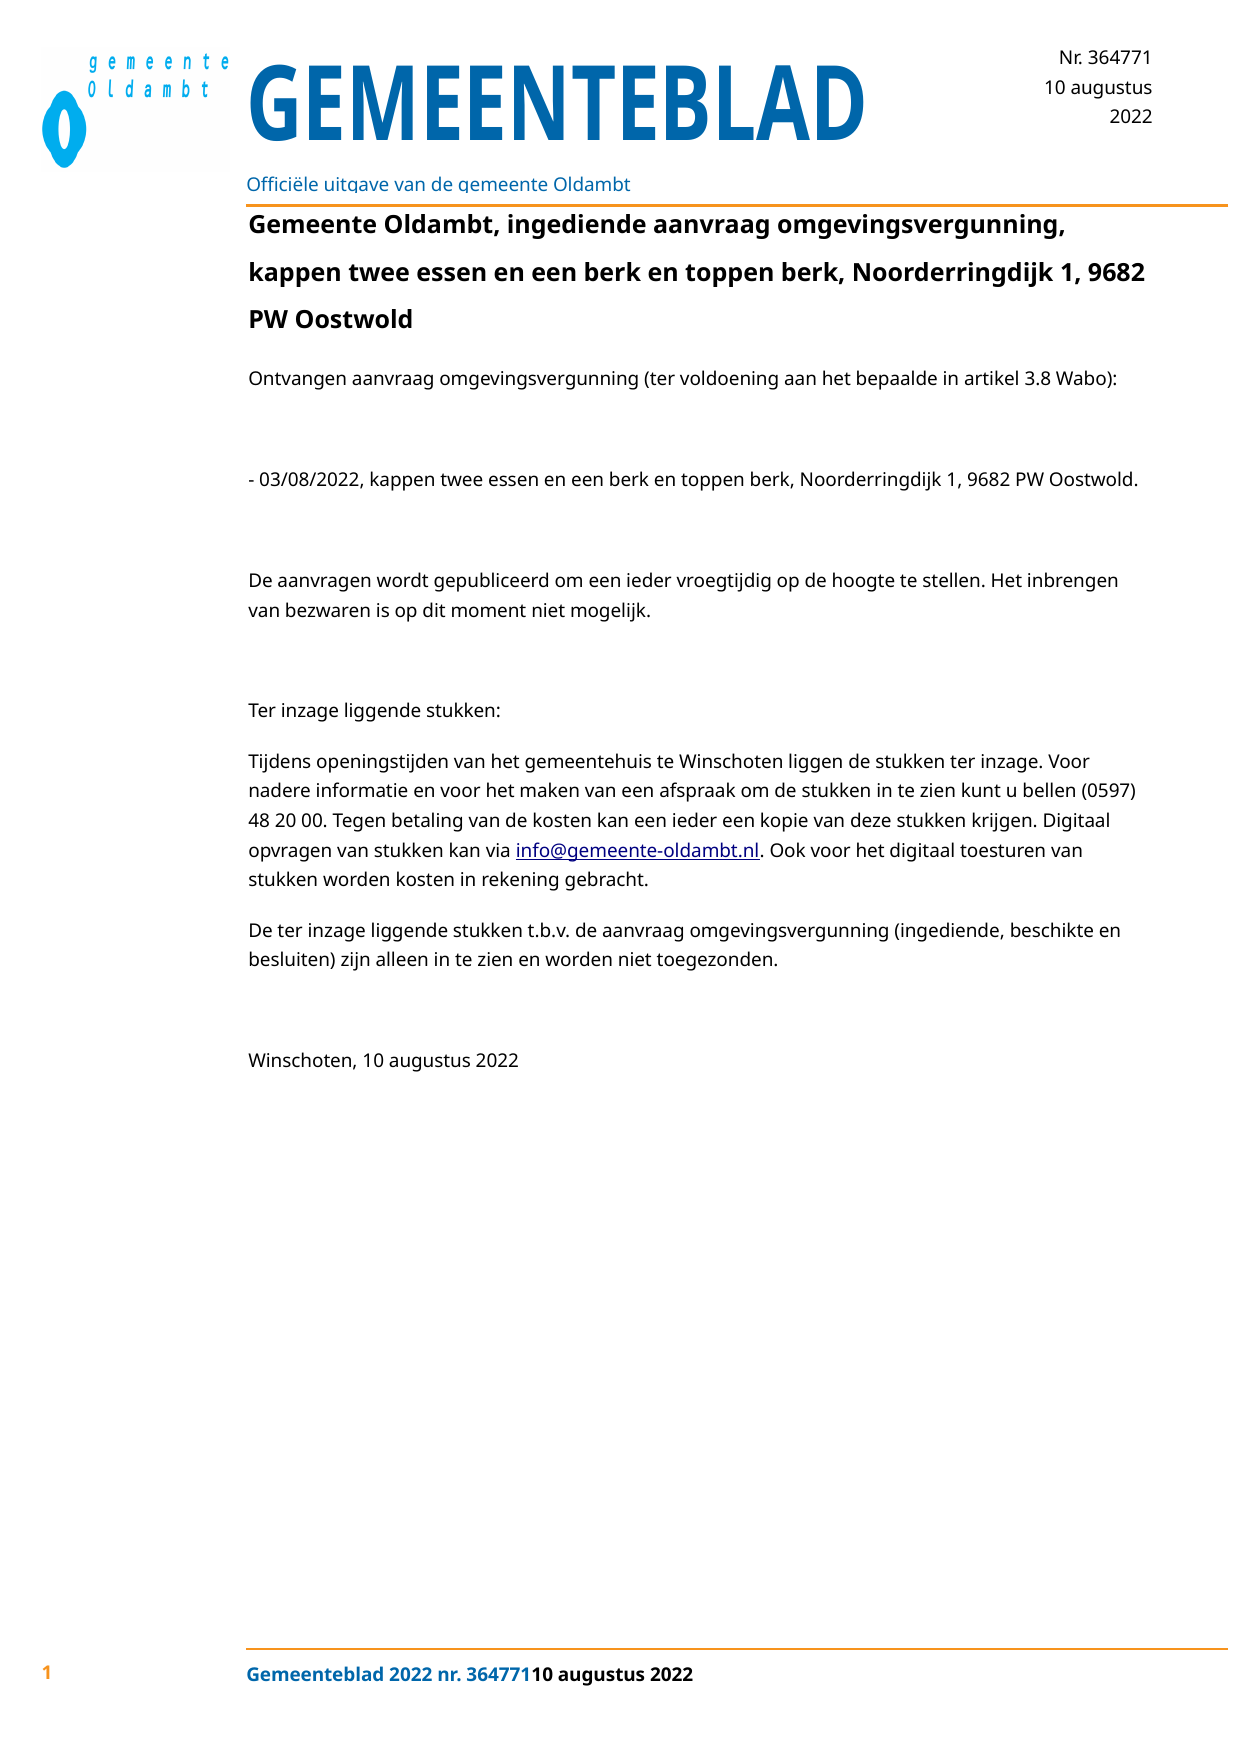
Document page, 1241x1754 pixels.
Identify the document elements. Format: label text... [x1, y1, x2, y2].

text Winschoten, 10 augustus 2022 [248, 1047, 1152, 1073]
text Tijdens openingstijden van het gemeentehuis te Winschoten liggen de stukken ter inzage. Voor nadere informatie en voor het maken van een afspraak om de stukken in te zien kunt u bellen (0597) 48 20 00. Tegen betaling van de kosten kan een ieder een kopie van deze stukken krijgen. Digitaal opvragen van stukken kan via info@gemeente-oldambt.nl. Ook voor het digitaal toesturen van stukken worden kosten in rekening gebracht. [248, 748, 1152, 892]
text De aanvragen wordt gepubliceerd om een ieder vroegtijdig op de hoogte te stellen. Het inbrengen van bezwaren is op dit moment niet mogelijk. [248, 567, 1152, 622]
text - 03/08/2022, kappen twee essen en een berk en toppen berk, Noorderringdijk 1, 9682 PW Oostwold. [248, 466, 1152, 492]
text De ter inzage liggende stukken t.b.v. de aanvraag omgevingsvergunning (ingediende, beschikte en besluiten) zijn alleen in te zien en worden niet toegezonden. [248, 917, 1152, 972]
text Gemeente Oldambt, ingediende aanvraag omgevingsvergunning, kappen twee essen en een berk en toppen berk, Noorderringdijk 1, 9682 PW Oostwold [248, 207, 1152, 336]
text Ontvangen aanvraag omgevingsvergunning (ter voldoening aan het bepaalde in artikel 3.8 Wabo): [248, 366, 1152, 391]
picture [41, 47, 231, 172]
text Ter inzage liggende stukken: [248, 698, 1152, 723]
